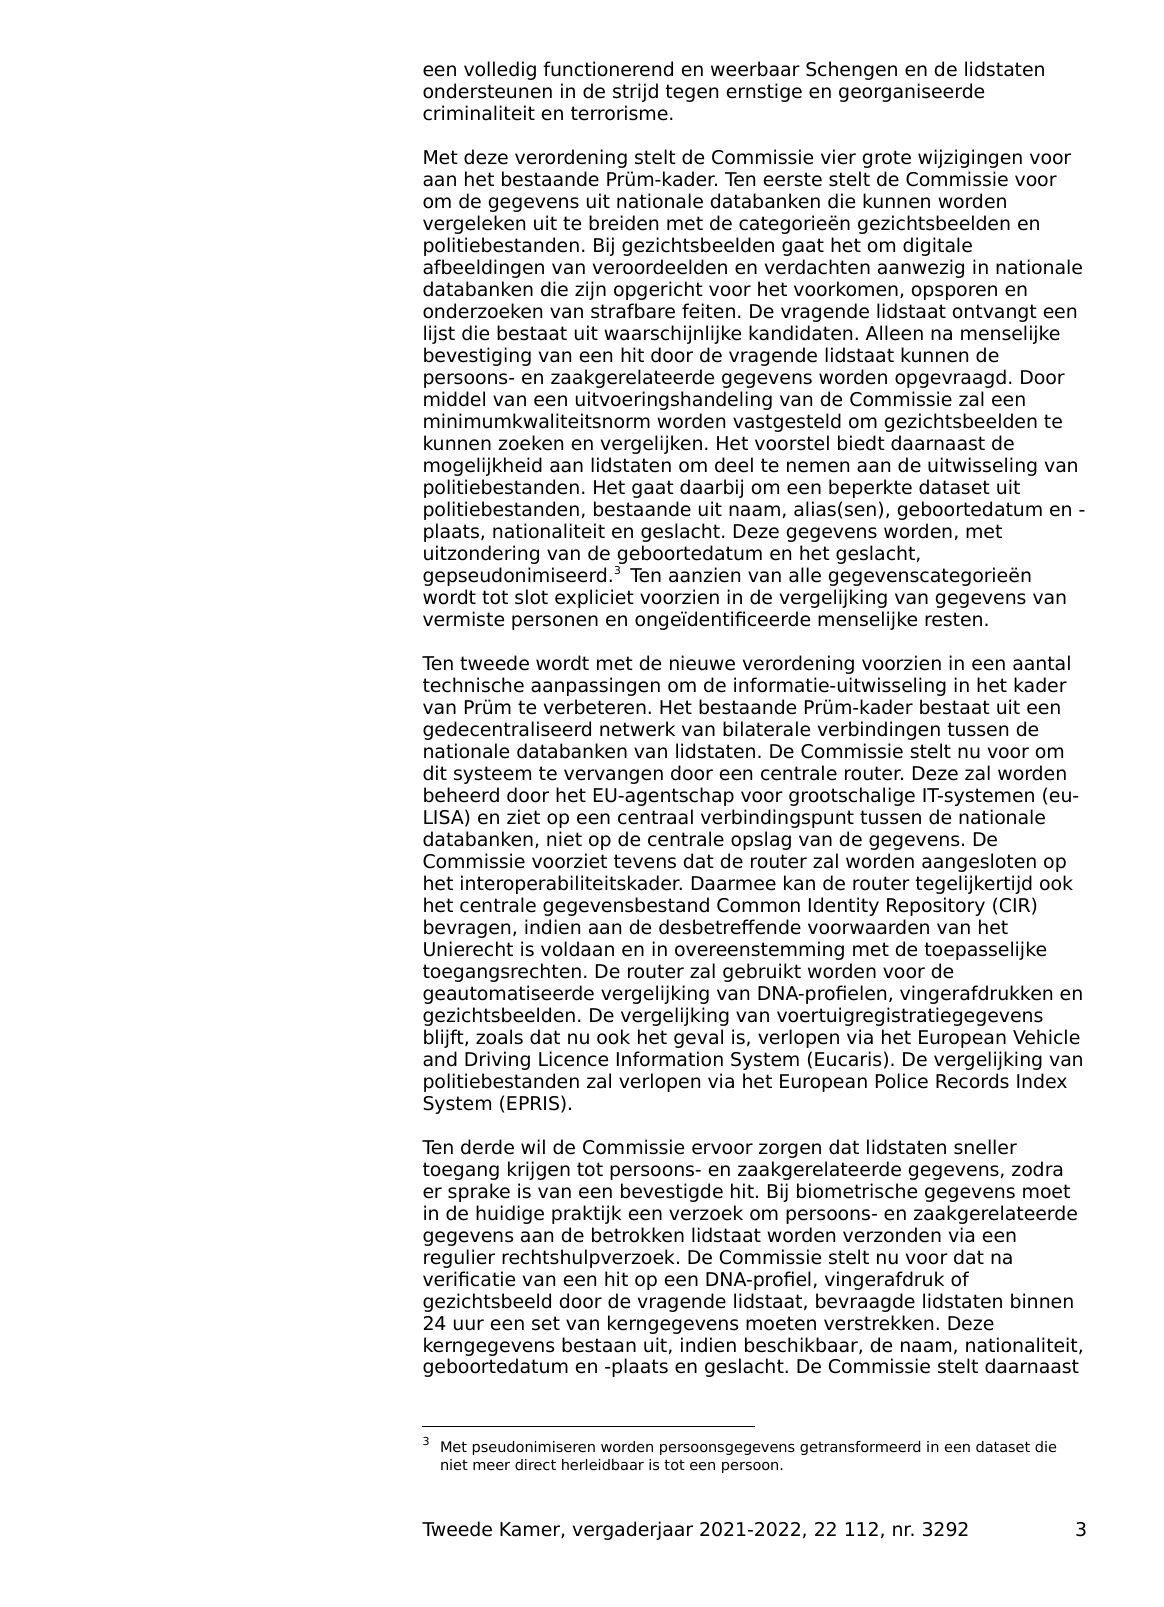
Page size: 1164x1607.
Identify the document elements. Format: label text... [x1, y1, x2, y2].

text Ten derde wil de Commissie ervoor zorgen dat lidstaten sneller toegang krijgen tot persoons- en zaakgerelateerde gegevens, zodra er sprake is van een bevestigde hit. Bij biometrische gegevens moet in de huidige praktijk een verzoek om persoons- en zaakgerelateerde gegevens aan de betrokken lidstaat worden verzonden via een regulier rechtshulpverzoek. De Commissie stelt nu voor dat na verificatie van een hit op een DNA-profiel, vingerafdruk of gezichtsbeeld door de vragende lidstaat, bevraagde lidstaten binnen 24 uur een set van kerngegevens moeten verstrekken. Deze kerngegevens bestaan uit, indien beschikbaar, de naam, nationaliteit, geboortedatum en -plaats en geslacht. De Commissie stelt daarnaast [422, 1137, 1087, 1378]
text een volledig functionerend en weerbaar Schengen en de lidstaten ondersteunen in de strijd tegen ernstige en georganiseerde criminaliteit en terrorisme. [422, 59, 1087, 125]
text Ten tweede wordt met de nieuwe verordening voorzien in een aantal technische aanpassingen om de informatie-uitwisseling in het kader van Prüm te verbeteren. Het bestaande Prüm-kader bestaat uit een gedecentraliseerd netwerk van bilaterale verbindingen tussen de nationale databanken van lidstaten. De Commissie stelt nu voor om dit systeem te vervangen door een centrale router. Deze zal worden beheerd door het EU-agentschap voor grootschalige IT-systemen (eu-LISA) en ziet op een centraal verbindingspunt tussen de nationale databanken, niet op de centrale opslag van de gegevens. De Commissie voorziet tevens dat de router zal worden aangesloten op het interoperabiliteitskader. Daarmee kan de router tegelijkertijd ook het centrale gegevensbestand Common Identity Repository (CIR) bevragen, indien aan de desbetreffende voorwaarden van het Unierecht is voldaan en in overeenstemming met de toepasselijke toegangsrechten. De router zal gebruikt worden voor de geautomatiseerde vergelijking van DNA-profielen, vingerafdrukken en gezichtsbeelden. De vergelijking van voertuigregistratiegegevens blijft, zoals dat nu ook het geval is, verlopen via het European Vehicle and Driving Licence Information System (Eucaris). De vergelijking van politiebestanden zal verlopen via het European Police Records Index System (EPRIS). [422, 653, 1087, 1114]
text Met deze verordening stelt de Commissie vier grote wijzigingen voor aan het bestaande Prüm-kader. Ten eerste stelt de Commissie voor om de gegevens uit nationale databanken die kunnen worden vergeleken uit te breiden met de categorieën gezichtsbeelden en politiebestanden. Bij gezichtsbeelden gaat het om digitale afbeeldingen van veroordeelden en verdachten aanwezig in nationale databanken die zijn opgericht voor het voorkomen, opsporen en onderzoeken van strafbare feiten. De vragende lidstaat ontvangt een lijst die bestaat uit waarschijnlijke kandidaten. Alleen na menselijke bevestiging van een hit door de vragende lidstaat kunnen de persoons- en zaakgerelateerde gegevens worden opgevraagd. Door middel van een uitvoeringshandeling van de Commissie zal een minimumkwaliteitsnorm worden vastgesteld om gezichtsbeelden te kunnen zoeken en vergelijken. Het voorstel biedt daarnaast de mogelijkheid aan lidstaten om deel te nemen aan de uitwisseling van politiebestanden. Het gaat daarbij om een beperkte dataset uit politiebestanden, bestaande uit naam, alias(sen), geboortedatum en -plaats, nationaliteit en geslacht. Deze gegevens worden, met uitzondering van de geboortedatum en het geslacht, gepseudonimiseerd. Ten aanzien van alle gegevenscategorieën wordt tot slot expliciet voorzien in de vergelijking van gegevens van vermiste personen en ongeïdentificeerde menselijke resten. [422, 147, 1087, 631]
text Met pseudonimiseren worden persoonsgegevens getransformeerd in een dataset die niet meer direct herleidbaar is tot een persoon. [422, 1435, 1087, 1474]
